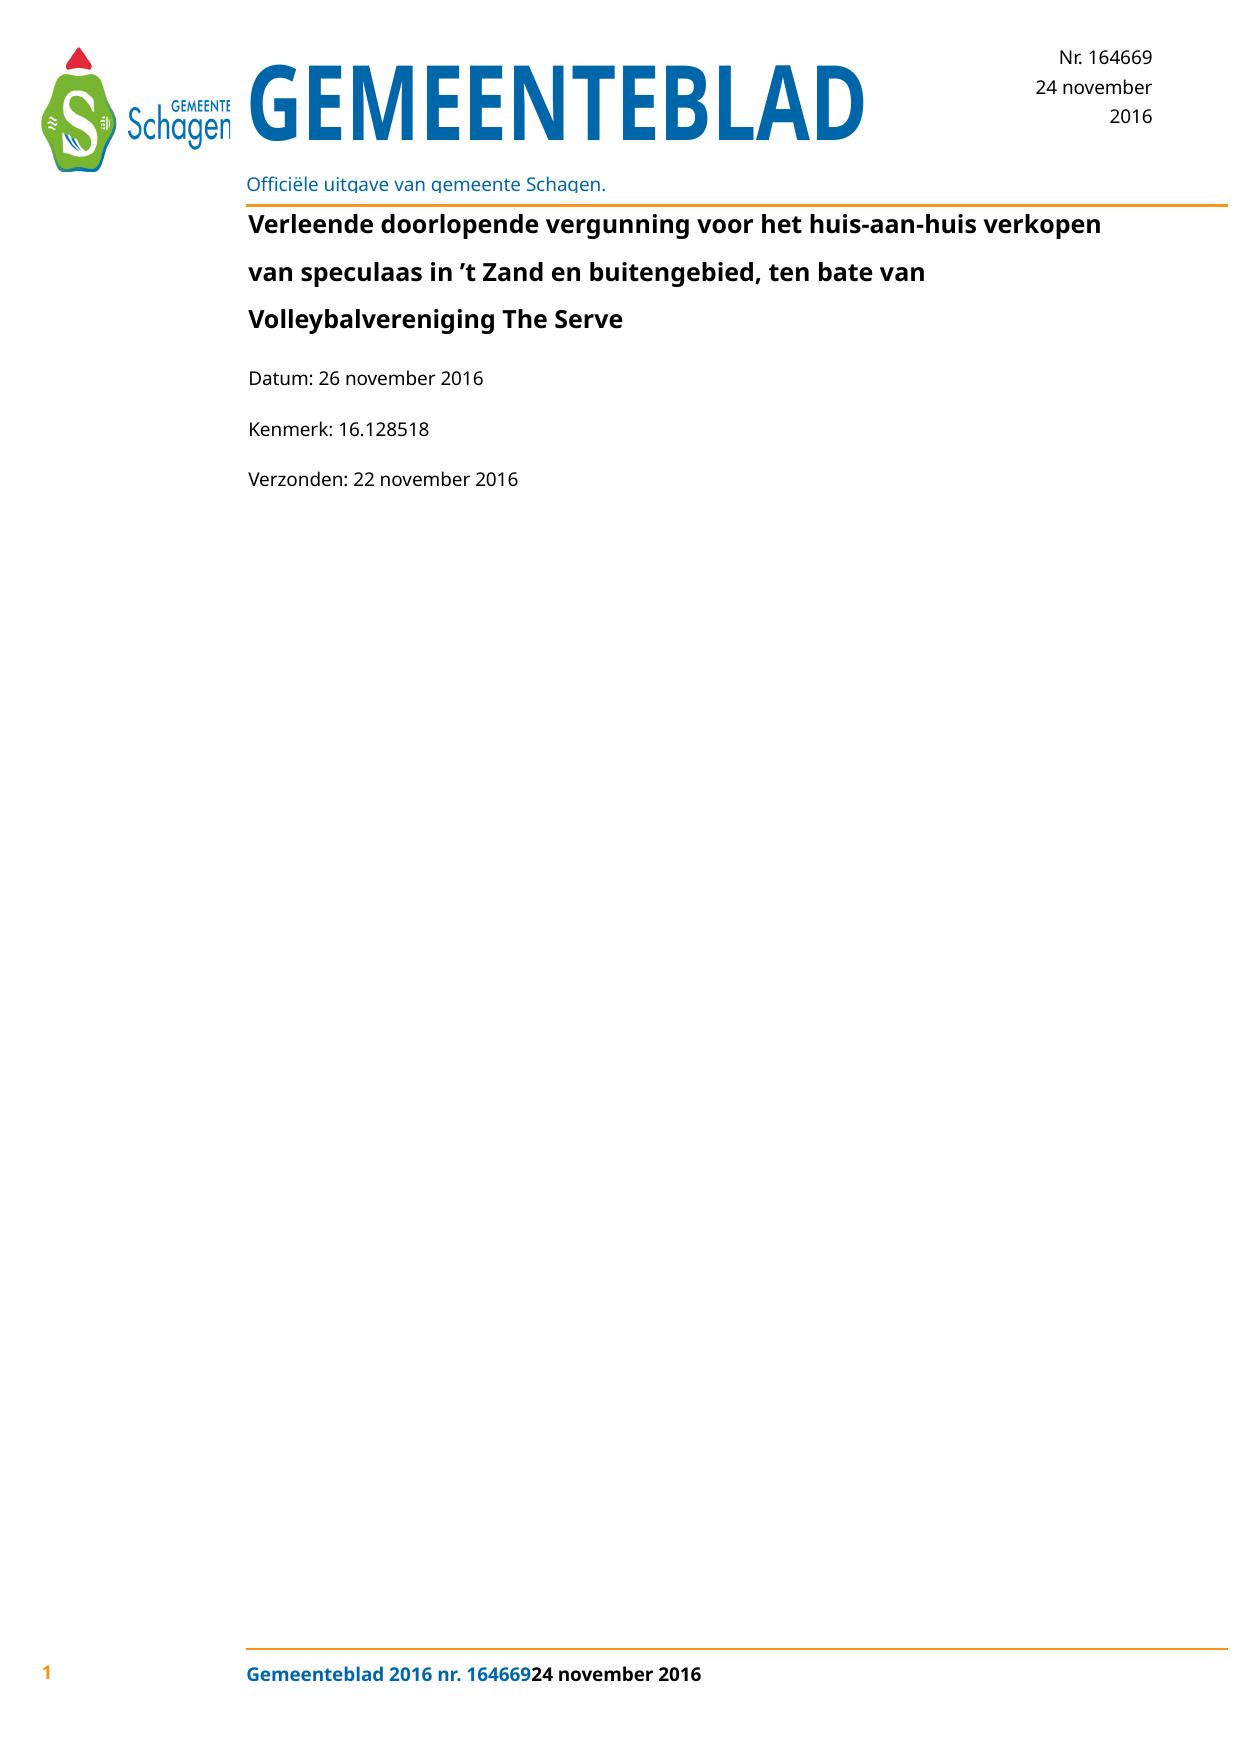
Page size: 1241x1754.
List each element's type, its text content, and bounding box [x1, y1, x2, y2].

text Datum: 26 november 2016 [248, 366, 1152, 391]
text Kenmerk: 16.128518 [248, 416, 1152, 442]
text Verzonden: 22 november 2016 [248, 466, 1152, 492]
text Verleende doorlopende vergunning voor het huis-aan-huis verkopen van speculaas in ’t Zand en buitengebied, ten bate van Volleybalvereniging The Serve [248, 207, 1152, 336]
picture [41, 47, 231, 172]
